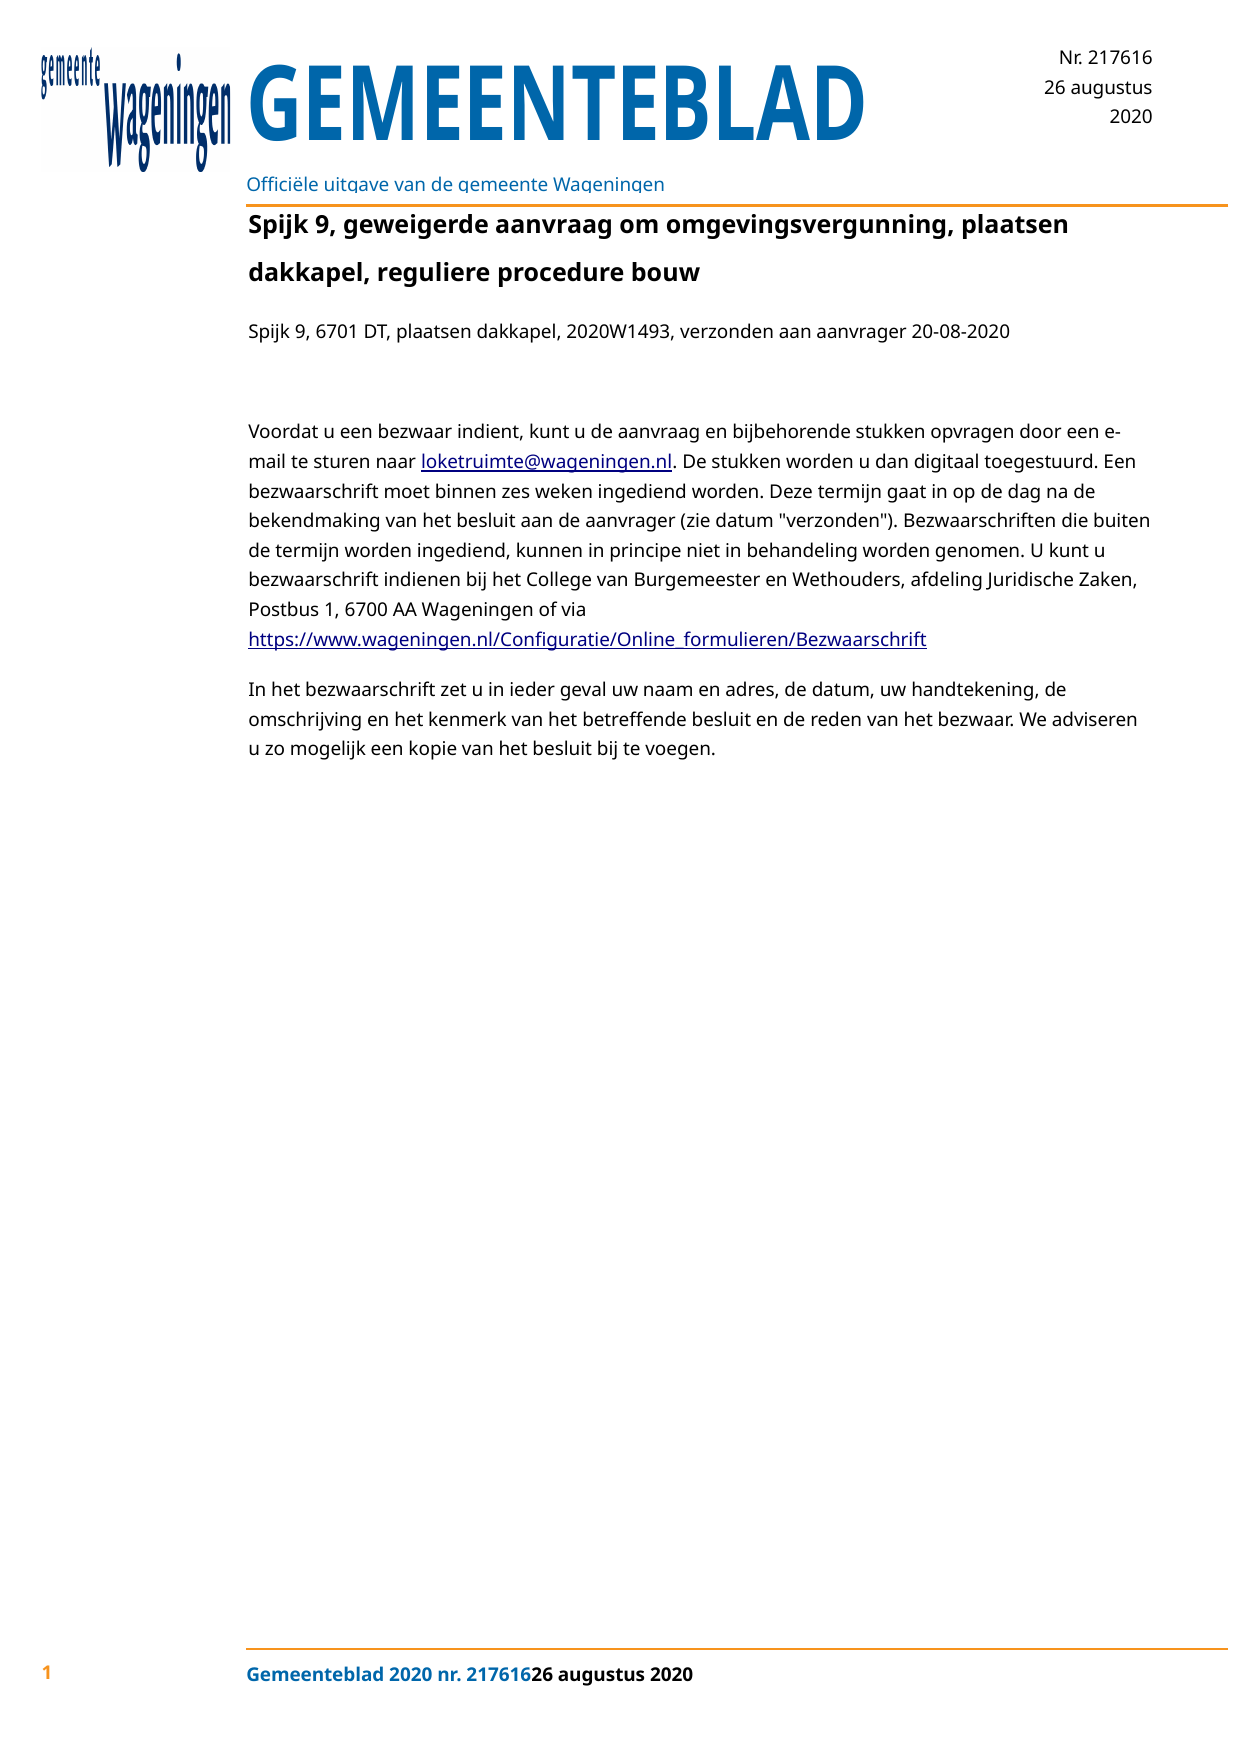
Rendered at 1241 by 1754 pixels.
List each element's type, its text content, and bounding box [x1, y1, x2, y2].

text In het bezwaarschrift zet u in ieder geval uw naam en adres, de datum, uw handtekening, de omschrijving en het kenmerk van het betreffende besluit en de reden van het bezwaar. We adviseren u zo mogelijk een kopie van het besluit bij te voegen. [248, 676, 1152, 761]
text Spijk 9, geweigerde aanvraag om omgevingsvergunning, plaatsen dakkapel, reguliere procedure bouw [248, 207, 1152, 288]
text Voordat u een bezwaar indient, kunt u de aanvraag en bijbehorende stukken opvragen door een e-mail te sturen naar loketruimte@wageningen.nl. De stukken worden u dan digitaal toegestuurd. Een bezwaarschrift moet binnen zes weken ingediend worden. Deze termijn gaat in op de dag na de bekendmaking van het besluit aan de aanvrager (zie datum "verzonden"). Bezwaarschriften die buiten de termijn worden ingediend, kunnen in principe niet in behandeling worden genomen. U kunt u bezwaarschrift indienen bij het College van Burgemeester en Wethouders, afdeling Juridische Zaken, Postbus 1, 6700 AA Wageningen of via https://www.wageningen.nl/Configuratie/Online_formulieren/Bezwaarschrift [248, 419, 1152, 652]
picture [41, 47, 231, 172]
text Spijk 9, 6701 DT, plaatsen dakkapel, 2020W1493, verzonden aan aanvrager 20-08-2020 [248, 318, 1152, 344]
